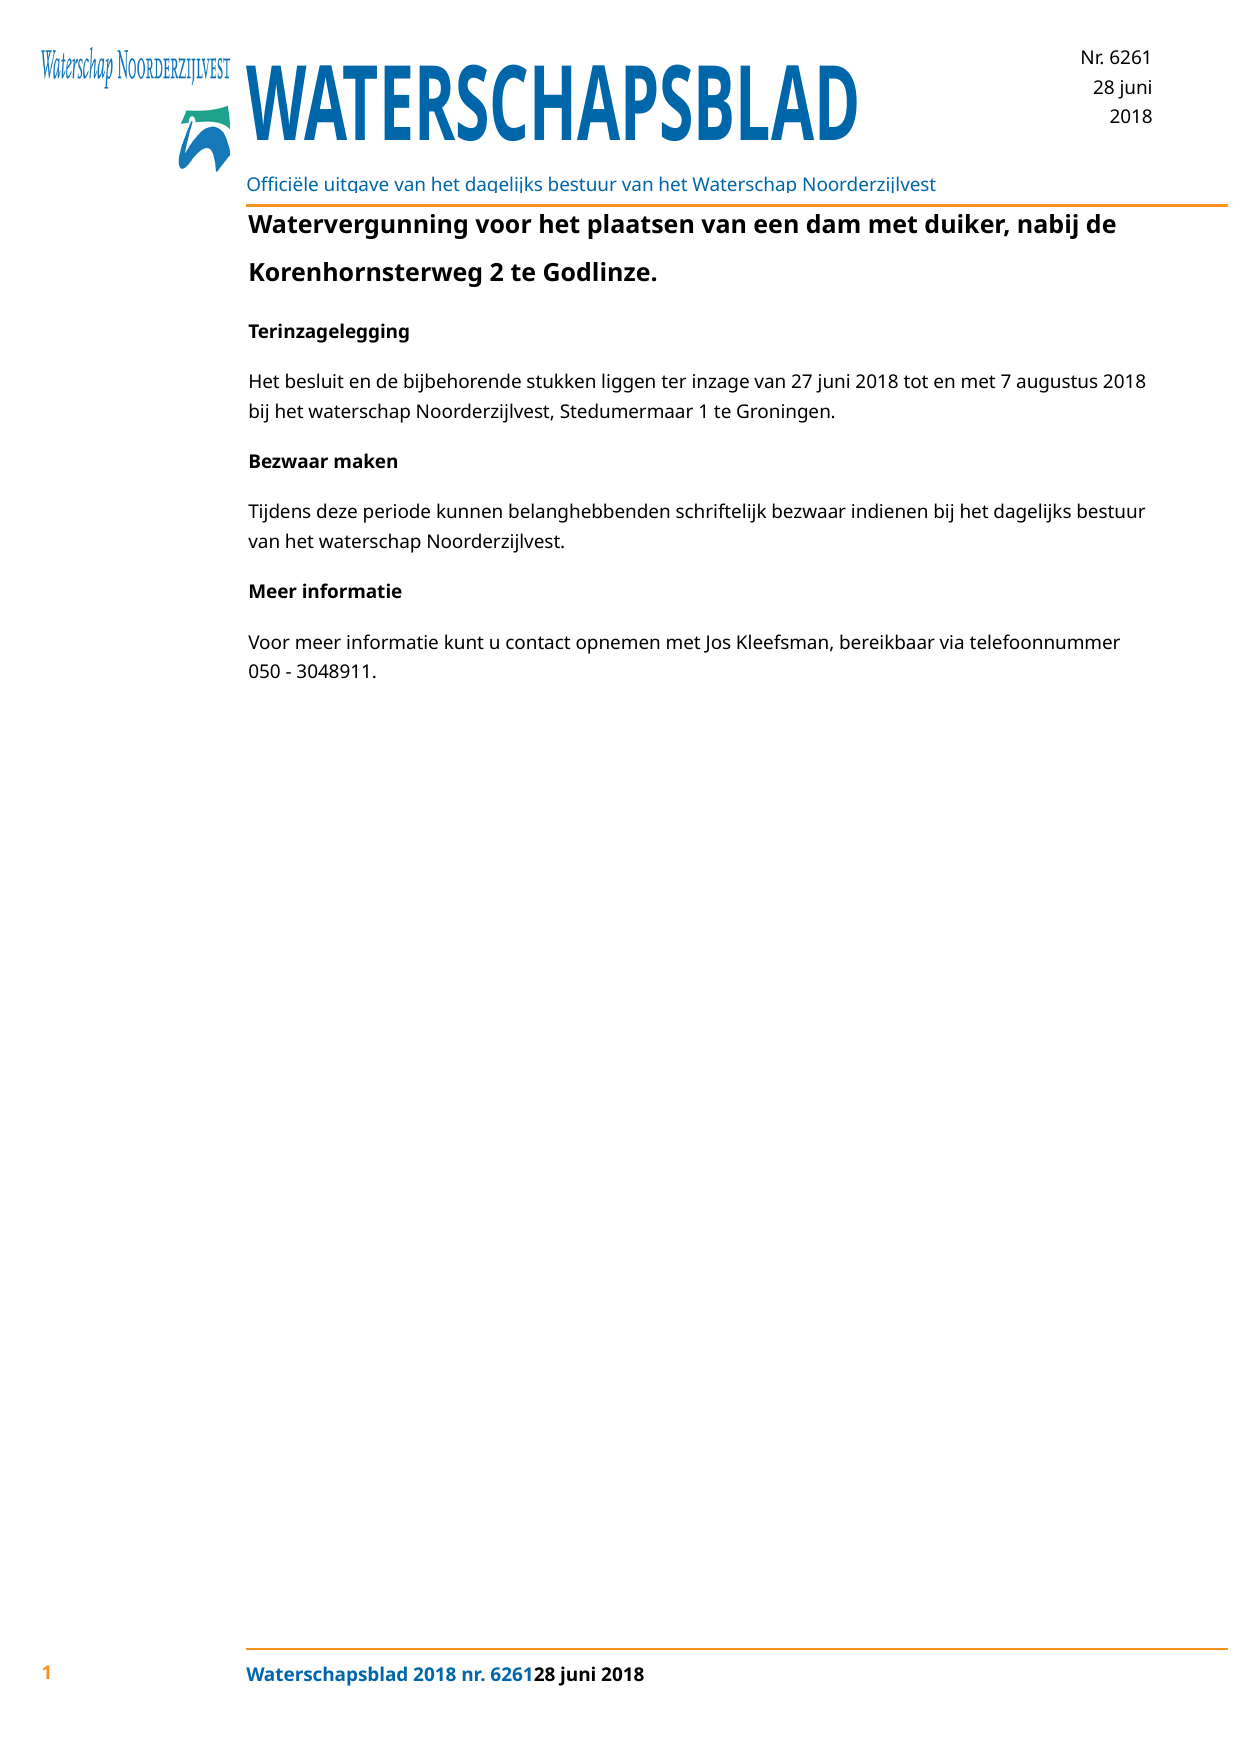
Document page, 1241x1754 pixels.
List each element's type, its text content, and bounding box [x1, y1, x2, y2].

text Tijdens deze periode kunnen belanghebbenden schriftelijk bezwaar indienen bij het dagelijks bestuur van het waterschap Noorderzijlvest. [248, 499, 1152, 554]
text Terinzagelegging [248, 318, 1152, 344]
text Voor meer informatie kunt u contact opnemen met Jos Kleefsman, bereikbaar via telefoonnummer 050 - 3048911. [248, 629, 1152, 684]
text Meer informatie [248, 579, 1152, 604]
text Watervergunning voor het plaatsen van een dam met duiker, nabij de Korenhornsterweg 2 te Godlinze. [248, 207, 1152, 288]
text Bezwaar maken [248, 448, 1152, 474]
text Het besluit en de bijbehorende stukken liggen ter inzage van 27 juni 2018 tot en met 7 augustus 2018 bij het waterschap Noorderzijlvest, Stedumermaar 1 te Groningen. [248, 368, 1152, 424]
picture [41, 47, 231, 172]
